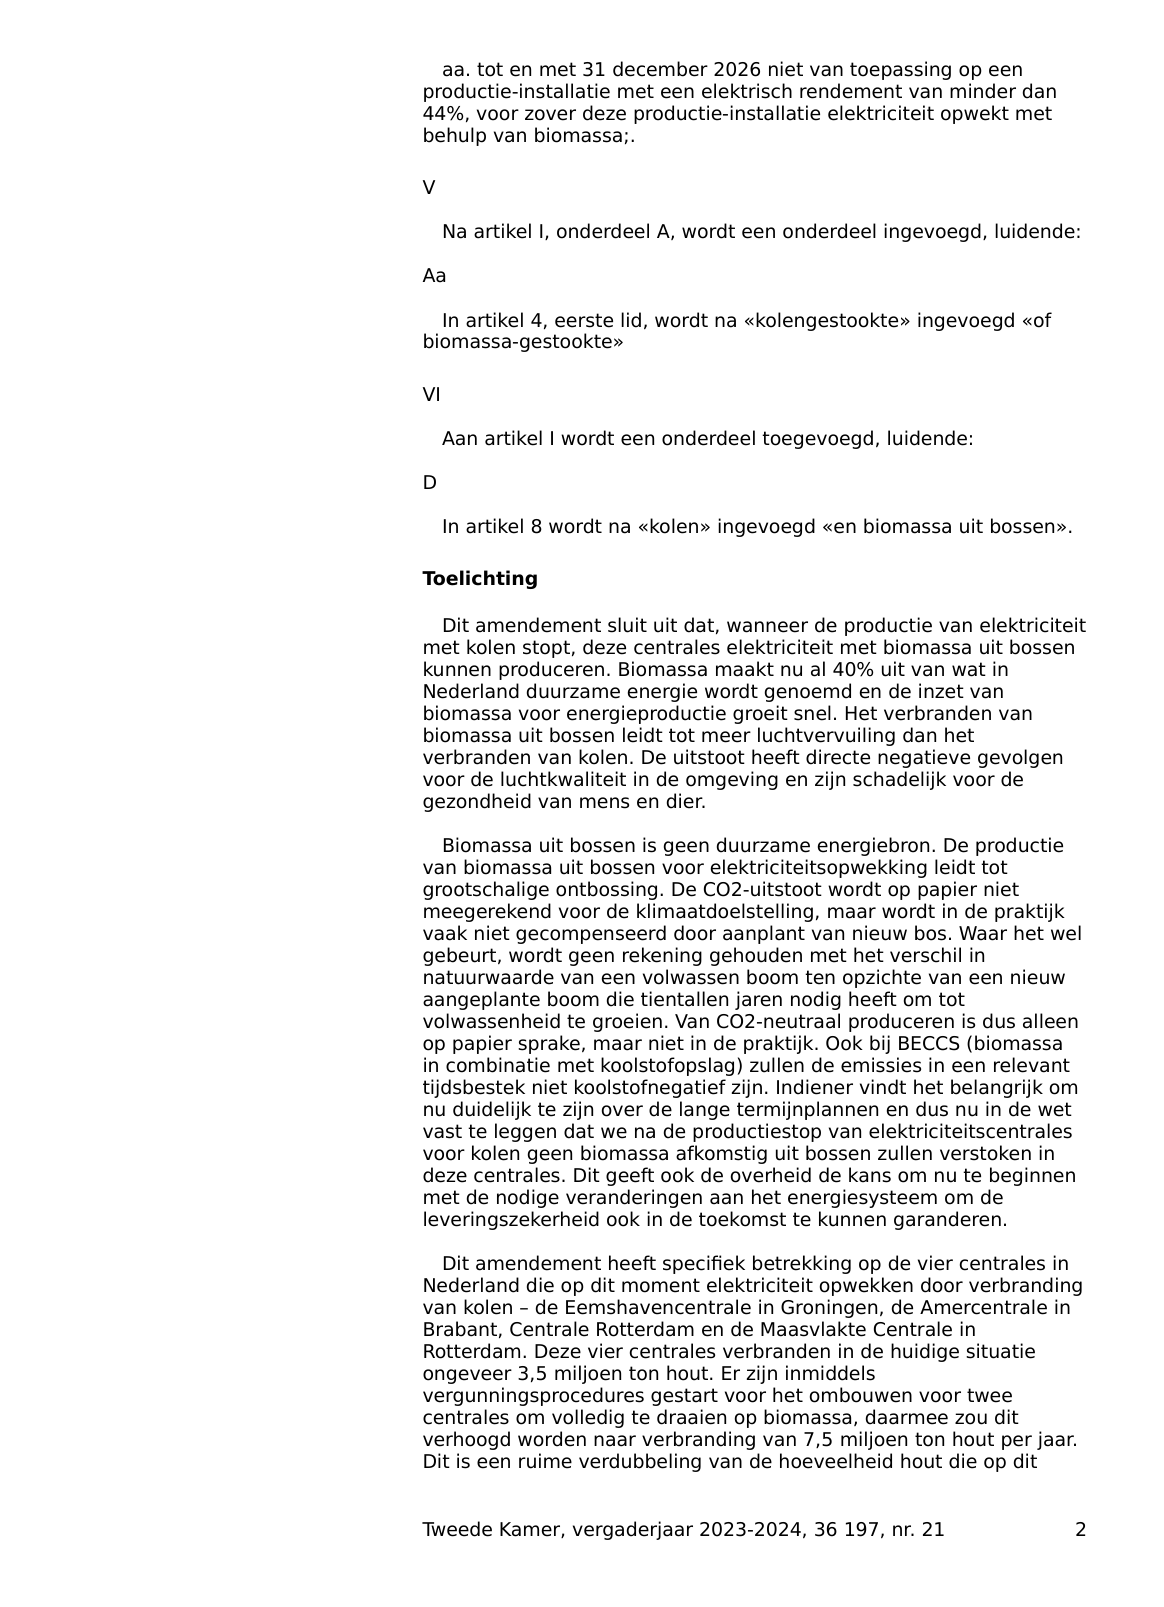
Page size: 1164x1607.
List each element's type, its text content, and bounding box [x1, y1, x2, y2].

text Na artikel I, onderdeel A, wordt een onderdeel ingevoegd, luidende: [422, 221, 1087, 243]
text aa. tot en met 31 december 2026 niet van toepassing op een productie-installatie met een elektrisch rendement van minder dan 44%, voor zover deze productie-installatie elektriciteit opwekt met behulp van biomassa;. [422, 59, 1087, 147]
text D [422, 472, 1087, 494]
text Aan artikel I wordt een onderdeel toegevoegd, luidende: [422, 428, 1087, 449]
text In artikel 8 wordt na «kolen» ingevoegd «en biomassa uit bossen». [422, 516, 1087, 538]
subtitle VI [422, 383, 1087, 405]
text Dit amendement heeft specifiek betrekking op de vier centrales in Nederland die op dit moment elektriciteit opwekken door verbranding van kolen – de Eemshavencentrale in Groningen, de Amercentrale in Brabant, Centrale Rotterdam en de Maasvlakte Centrale in Rotterdam. Deze vier centrales verbranden in de huidige situatie ongeveer 3,5 miljoen ton hout. Er zijn inmiddels vergunningsprocedures gestart voor het ombouwen voor twee centrales om volledig te draaien op biomassa, daarmee zou dit verhoogd worden naar verbranding van 7,5 miljoen ton hout per jaar. Dit is een ruime verdubbeling van de hoeveelheid hout die op dit [422, 1253, 1087, 1472]
text Aa [422, 265, 1087, 287]
subtitle Toelichting [422, 568, 1087, 590]
text Biomassa uit bossen is geen duurzame energiebron. De productie van biomassa uit bossen voor elektriciteitsopwekking leidt tot grootschalige ontbossing. De CO2-uitstoot wordt op papier niet meegerekend voor de klimaatdoelstelling, maar wordt in de praktijk vaak niet gecompenseerd door aanplant van nieuw bos. Waar het wel gebeurt, wordt geen rekening gehouden met het verschil in natuurwaarde van een volwassen boom ten opzichte van een nieuw aangeplante boom die tientallen jaren nodig heeft om tot volwassenheid te groeien. Van CO2-neutraal produceren is dus alleen op papier sprake, maar niet in de praktijk. Ook bij BECCS (biomassa in combinatie met koolstofopslag) zullen de emissies in een relevant tijdsbestek niet koolstofnegatief zijn. Indiener vindt het belangrijk om nu duidelijk te zijn over de lange termijnplannen en dus nu in de wet vast te leggen dat we na de productiestop van elektriciteitscentrales voor kolen geen biomassa afkomstig uit bossen zullen verstoken in deze centrales. Dit geeft ook de overheid de kans om nu te beginnen met de nodige veranderingen aan het energiesysteem om de leveringszekerheid ook in de toekomst te kunnen garanderen. [422, 835, 1087, 1231]
text Dit amendement sluit uit dat, wanneer de productie van elektriciteit met kolen stopt, deze centrales elektriciteit met biomassa uit bossen kunnen produceren. Biomassa maakt nu al 40% uit van wat in Nederland duurzame energie wordt genoemd en de inzet van biomassa voor energieproductie groeit snel. Het verbranden van biomassa uit bossen leidt tot meer luchtvervuiling dan het verbranden van kolen. De uitstoot heeft directe negatieve gevolgen voor de luchtkwaliteit in de omgeving en zijn schadelijk voor de gezondheid van mens en dier. [422, 615, 1087, 813]
subtitle V [422, 177, 1087, 199]
text In artikel 4, eerste lid, wordt na «kolengestookte» ingevoegd «of biomassa-gestookte» [422, 309, 1087, 353]
